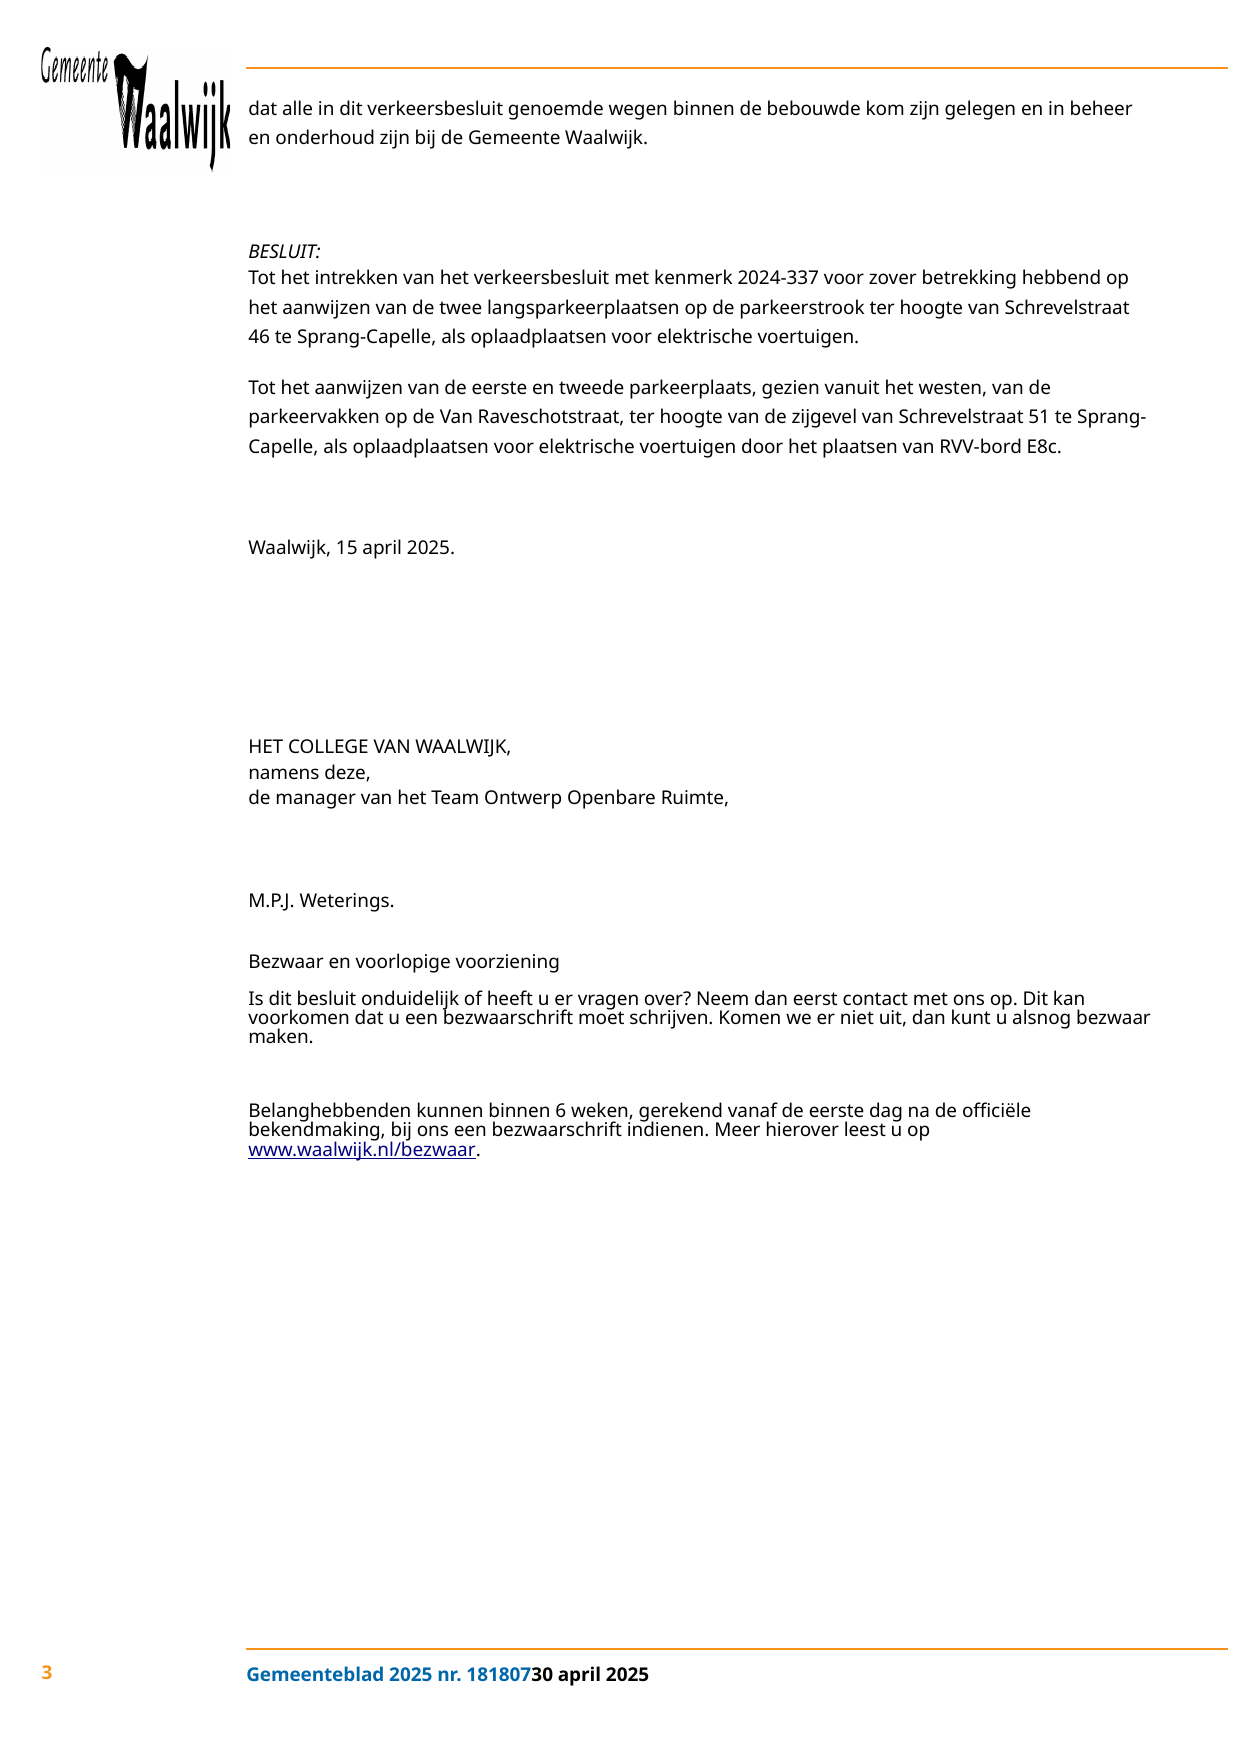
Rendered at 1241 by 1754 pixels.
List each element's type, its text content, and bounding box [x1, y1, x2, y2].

text Tot het intrekken van het verkeersbesluit met kenmerk 2024-337 voor zover betrekking hebbend op het aanwijzen van de twee langsparkeerplaatsen op de parkeerstrook ter hoogte van Schrevelstraat 46 te Sprang-Capelle, als oplaadplaatsen voor elektrische voertuigen. [248, 264, 1152, 349]
text Bezwaar en voorlopige voorziening [248, 953, 1152, 972]
text BESLUIT: [248, 239, 1152, 264]
text de manager van het Team Ontwerp Openbare Ruimte, [248, 784, 1152, 810]
text Waalwijk, 15 april 2025. [248, 534, 1152, 560]
text HET COLLEGE VAN WAALWIJK, [248, 733, 1152, 759]
text Is dit besluit onduidelijk of heeft u er vragen over? Neem dan eerst contact met ons op. Dit kan voorkomen dat u een bezwaarschrift moet schrijven. Komen we er niet uit, dan kunt u alsnog bezwaar maken. [248, 989, 1152, 1047]
text M.P.J. Weterings. [248, 887, 1152, 913]
text Belanghebbenden kunnen binnen 6 weken, gerekend vanaf de eerste dag na de officiële bekendmaking, bij ons een bezwaarschrift indienen. Meer hierover leest u op www.waalwijk.nl/bezwaar. [248, 1102, 1152, 1160]
text Tot het aanwijzen van de eerste en tweede parkeerplaats, gezien vanuit het westen, van de parkeervakken op de Van Raveschotstraat, ter hoogte van de zijgevel van Schrevelstraat 51 te Sprang-Capelle, als oplaadplaatsen voor elektrische voertuigen door het plaatsen van RVV-bord E8c. [248, 374, 1152, 459]
text dat alle in dit verkeersbesluit genoemde wegen binnen de bebouwde kom zijn gelegen en in beheer en onderhoud zijn bij de Gemeente Waalwijk. [248, 95, 1152, 150]
picture [41, 47, 231, 172]
text namens deze, [248, 759, 1152, 784]
